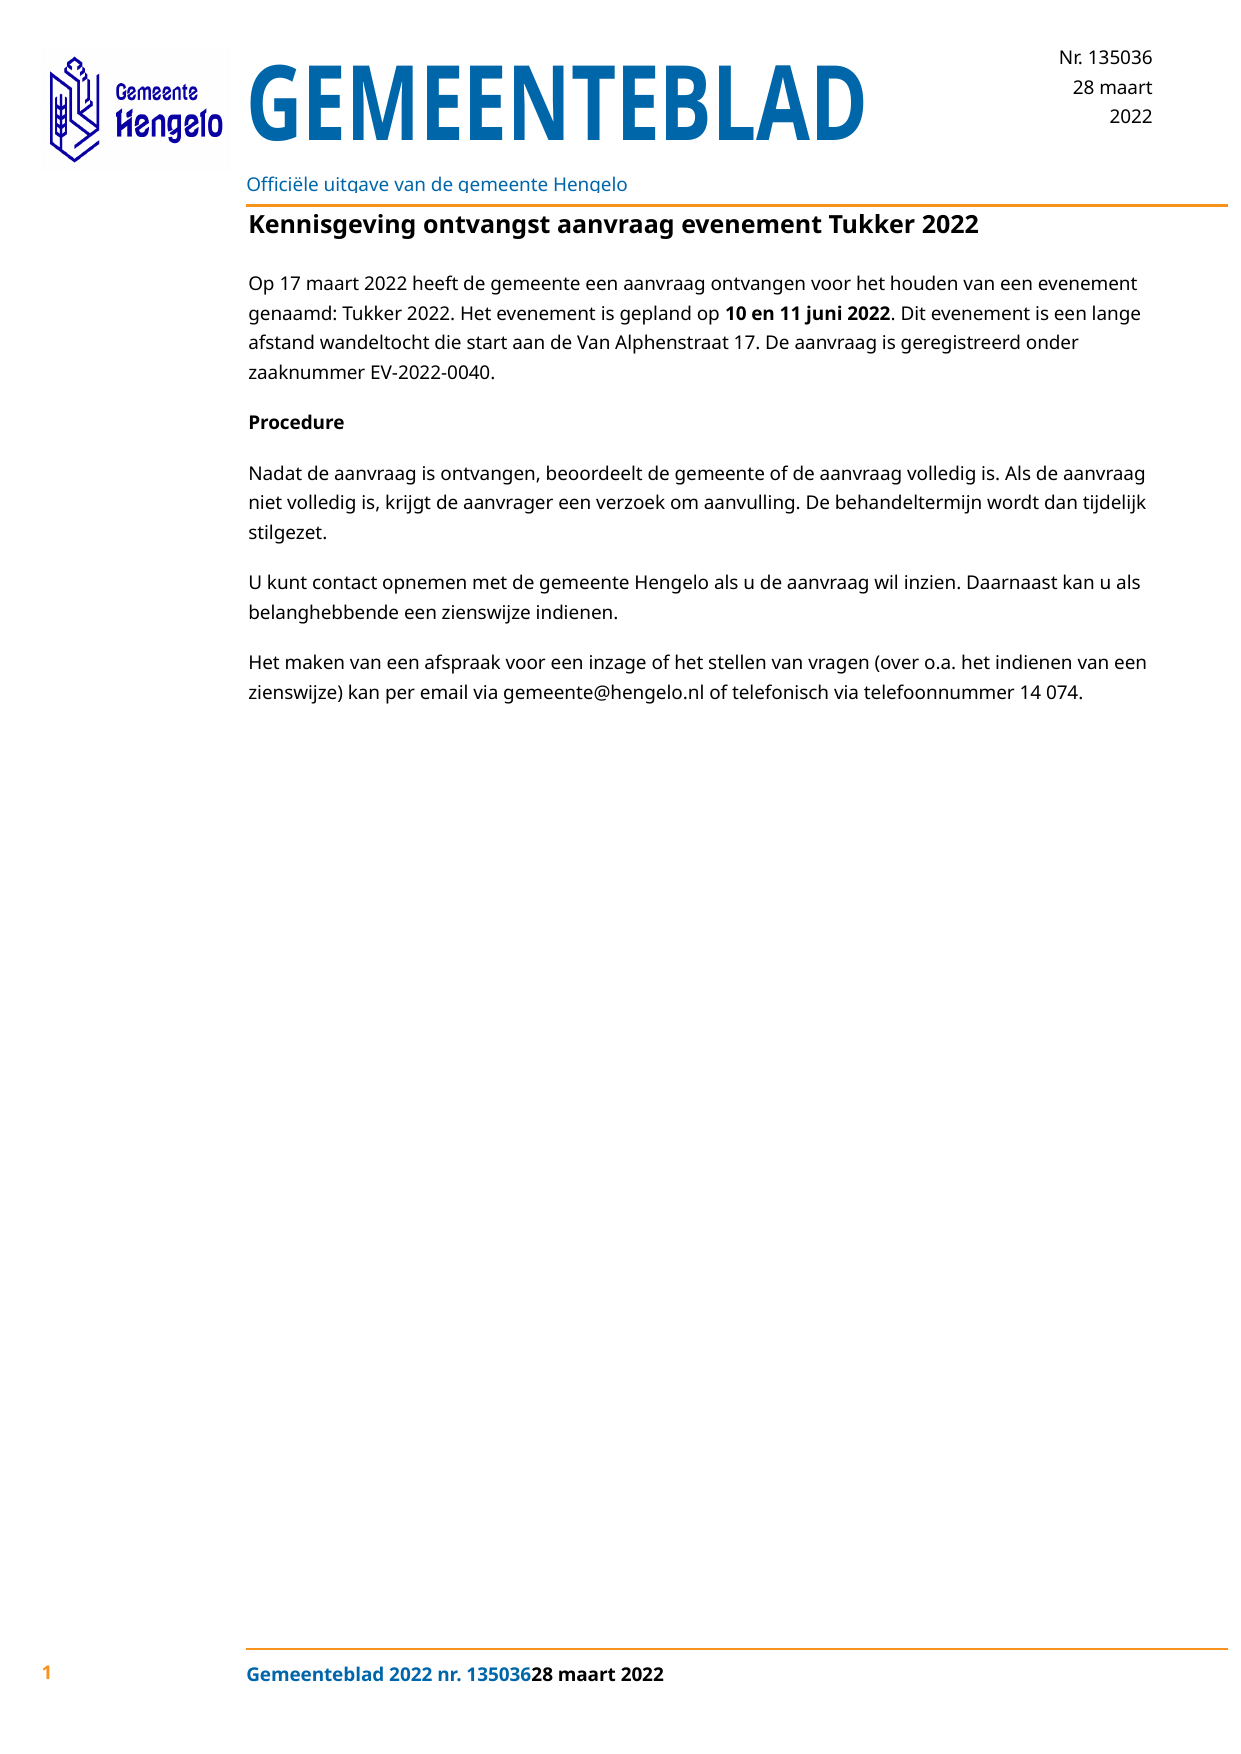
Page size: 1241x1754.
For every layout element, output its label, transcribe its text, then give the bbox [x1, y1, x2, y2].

text Nadat de aanvraag is ontvangen, beoordeelt de gemeente of de aanvraag volledig is. Als de aanvraag niet volledig is, krijgt de aanvrager een verzoek om aanvulling. De behandeltermijn wordt dan tijdelijk stilgezet. [248, 460, 1152, 545]
text Procedure [248, 409, 1152, 435]
text Het maken van een afspraak voor een inzage of het stellen van vragen (over o.a. het indienen van een zienswijze) kan per email via gemeente@hengelo.nl of telefonisch via telefoonnummer 14 074. [248, 649, 1152, 705]
text Op 17 maart 2022 heeft de gemeente een aanvraag ontvangen voor het houden van een evenement genaamd: Tukker 2022. Het evenement is gepland op 10 en 11 juni 2022. Dit evenement is een lange afstand wandeltocht die start aan de Van Alphenstraat 17. De aanvraag is geregistreerd onder zaaknummer EV-2022-0040. [248, 270, 1152, 385]
text U kunt contact opnemen met de gemeente Hengelo als u de aanvraag wil inzien. Daarnaast kan u als belanghebbende een zienswijze indienen. [248, 569, 1152, 625]
picture [41, 47, 231, 172]
text Kennisgeving ontvangst aanvraag evenement Tukker 2022 [248, 207, 1152, 241]
